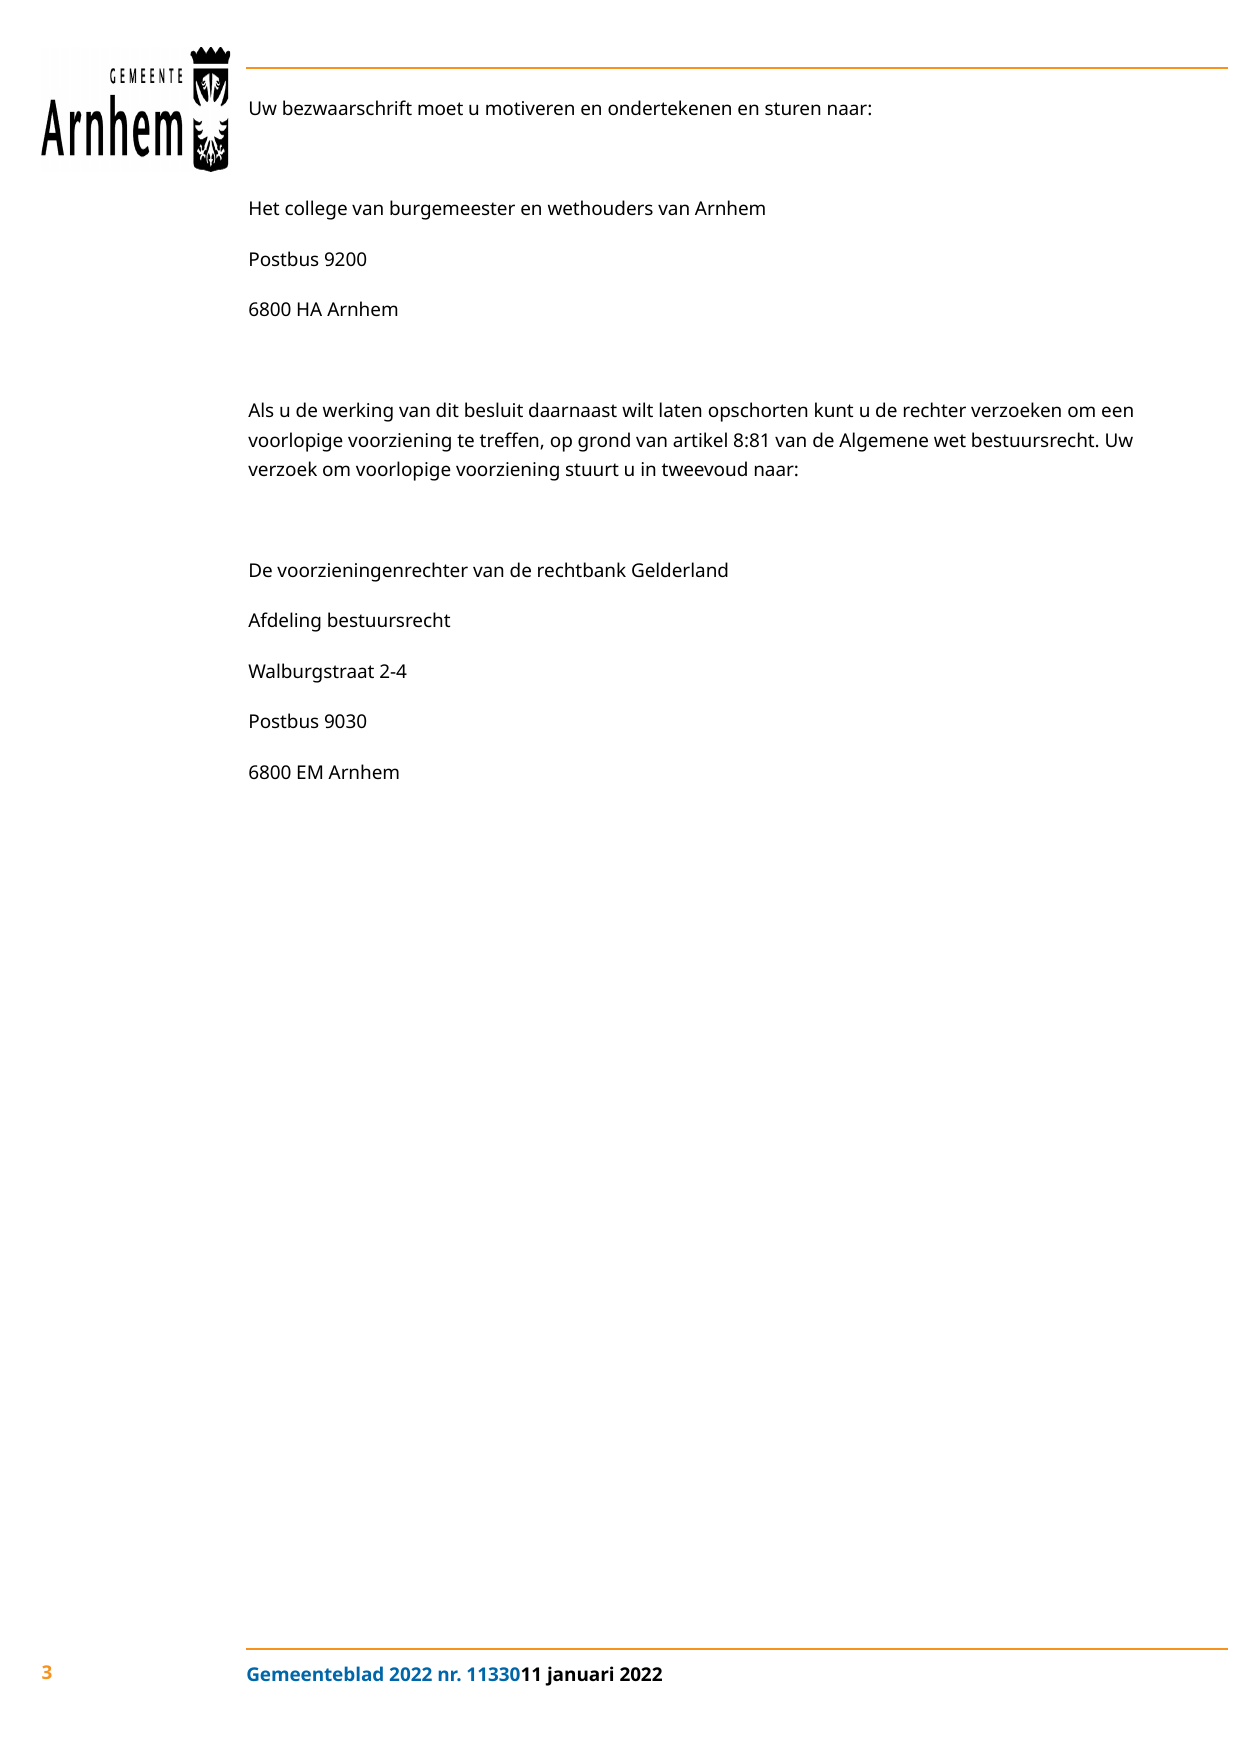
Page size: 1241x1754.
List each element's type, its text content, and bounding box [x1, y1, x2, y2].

text 6800 EM Arnhem [248, 759, 1152, 785]
text 6800 HA Arnhem [248, 296, 1152, 322]
text Als u de werking van dit besluit daarnaast wilt laten opschorten kunt u de rechter verzoeken om een voorlopige voorziening te treffen, op grond van artikel 8:81 van de Algemene wet bestuursrecht. Uw verzoek om voorlopige voorziening stuurt u in tweevoud naar: [248, 397, 1152, 482]
text Postbus 9200 [248, 246, 1152, 272]
text De voorzieningenrechter van de rechtbank Gelderland [248, 557, 1152, 583]
picture [41, 47, 231, 172]
text Postbus 9030 [248, 708, 1152, 734]
text Afdeling bestuursrecht [248, 608, 1152, 633]
text Uw bezwaarschrift moet u motiveren en ondertekenen en sturen naar: [248, 95, 1152, 121]
text Walburgstraat 2-4 [248, 658, 1152, 684]
text Het college van burgemeester en wethouders van Arnhem [248, 196, 1152, 221]
